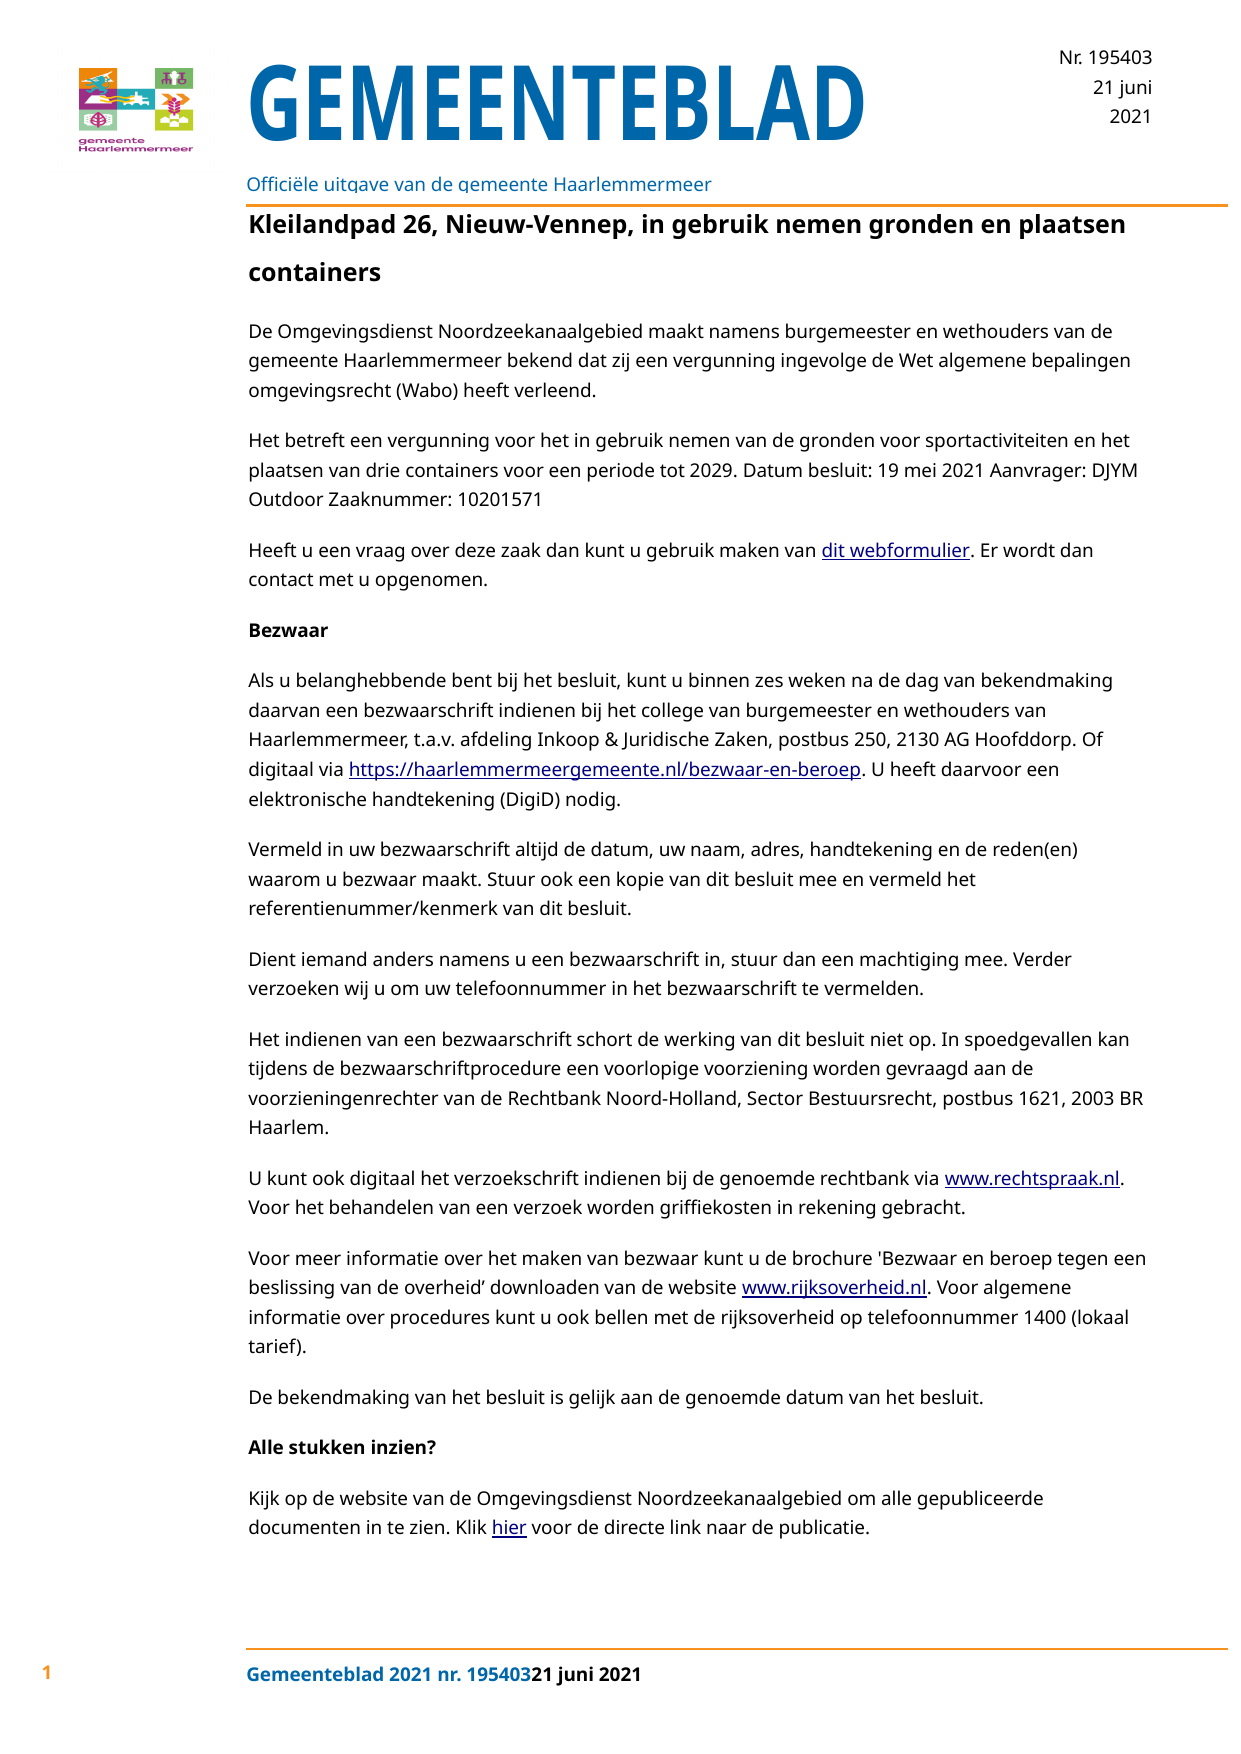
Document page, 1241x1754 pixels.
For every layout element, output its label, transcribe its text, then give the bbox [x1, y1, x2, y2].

text Kleilandpad 26, Nieuw-Vennep, in gebruik nemen gronden en plaatsen containers [248, 207, 1152, 288]
text Het indienen van een bezwaarschrift schort de werking van dit besluit niet op. In spoedgevallen kan tijdens de bezwaarschriftprocedure een voorlopige voorziening worden gevraagd aan de voorzieningenrechter van de Rechtbank Noord-Holland, Sector Bestuursrecht, postbus 1621, 2003 BR Haarlem. [248, 1026, 1152, 1140]
text Het betreft een vergunning voor het in gebruik nemen van de gronden voor sportactiviteiten en het plaatsen van drie containers voor een periode tot 2029. Datum besluit: 19 mei 2021 Aanvrager: DJYM Outdoor Zaaknummer: 10201571 [248, 427, 1152, 512]
text De bekendmaking van het besluit is gelijk aan de genoemde datum van het besluit. [248, 1384, 1152, 1410]
picture [41, 47, 231, 172]
text Heeft u een vraag over deze zaak dan kunt u gebruik maken van dit webformulier. Er wordt dan contact met u opgenomen. [248, 537, 1152, 592]
text Vermeld in uw bezwaarschrift altijd de datum, uw naam, adres, handtekening en de reden(en) waarom u bezwaar maakt. Stuur ook een kopie van dit besluit mee en vermeld het referentienummer/kenmerk van dit besluit. [248, 836, 1152, 921]
text De Omgevingsdienst Noordzeekanaalgebied maakt namens burgemeester en wethouders van de gemeente Haarlemmermeer bekend dat zij een vergunning ingevolge de Wet algemene bepalingen omgevingsrecht (Wabo) heeft verleend. [248, 318, 1152, 403]
text Als u belanghebbende bent bij het besluit, kunt u binnen zes weken na de dag van bekendmaking daarvan een bezwaarschrift indienen bij het college van burgemeester en wethouders van Haarlemmermeer, t.a.v. afdeling Inkoop & Juridische Zaken, postbus 250, 2130 AG Hoofddorp. Of digitaal via https://haarlemmermeergemeente.nl/bezwaar-en-beroep. U heeft daarvoor een elektronische handtekening (DigiD) nodig. [248, 667, 1152, 812]
text Alle stukken inzien? [248, 1434, 1152, 1460]
text Bezwaar [248, 617, 1152, 643]
text Voor meer informatie over het maken van bezwaar kunt u de brochure 'Bezwaar en beroep tegen een beslissing van de overheid’ downloaden van de website www.rijksoverheid.nl. Voor algemene informatie over procedures kunt u ook bellen met de rijksoverheid op telefoonnummer 1400 (lokaal tarief). [248, 1245, 1152, 1359]
text Kijk op de website van de Omgevingsdienst Noordzeekanaalgebied om alle gepubliceerde documenten in te zien. Klik hier voor de directe link naar de publicatie. [248, 1485, 1152, 1540]
text U kunt ook digitaal het verzoekschrift indienen bij de genoemde rechtbank via www.rechtspraak.nl. Voor het behandelen van een verzoek worden griffiekosten in rekening gebracht. [248, 1165, 1152, 1220]
text Dient iemand anders namens u een bezwaarschrift in, stuur dan een machtiging mee. Verder verzoeken wij u om uw telefoonnummer in het bezwaarschrift te vermelden. [248, 946, 1152, 1001]
